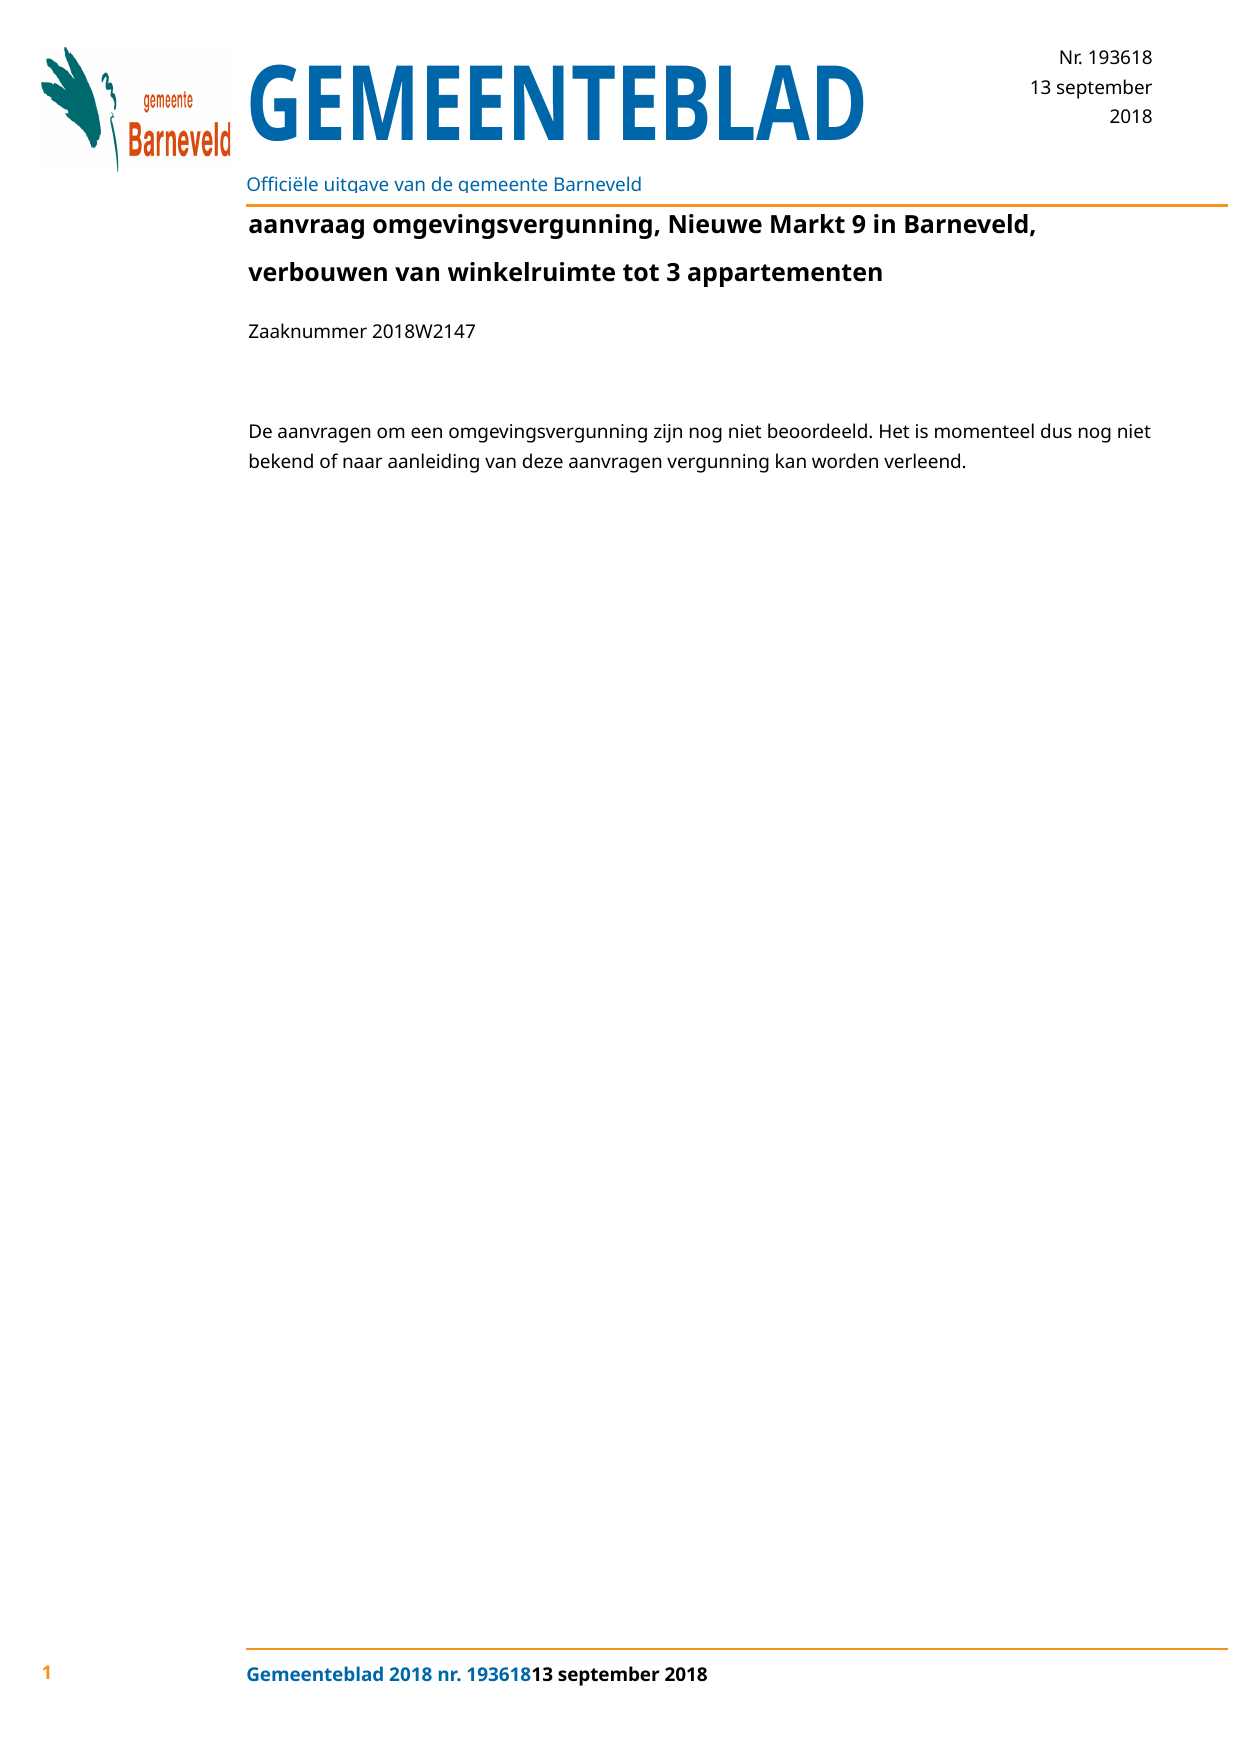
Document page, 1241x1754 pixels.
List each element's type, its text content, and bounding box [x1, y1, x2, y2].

picture [41, 47, 231, 172]
text De aanvragen om een omgevingsvergunning zijn nog niet beoordeeld. Het is momenteel dus nog niet bekend of naar aanleiding van deze aanvragen vergunning kan worden verleend. [248, 419, 1152, 474]
text Zaaknummer 2018W2147 [248, 318, 1152, 344]
text aanvraag omgevingsvergunning, Nieuwe Markt 9 in Barneveld, verbouwen van winkelruimte tot 3 appartementen [248, 207, 1152, 288]
